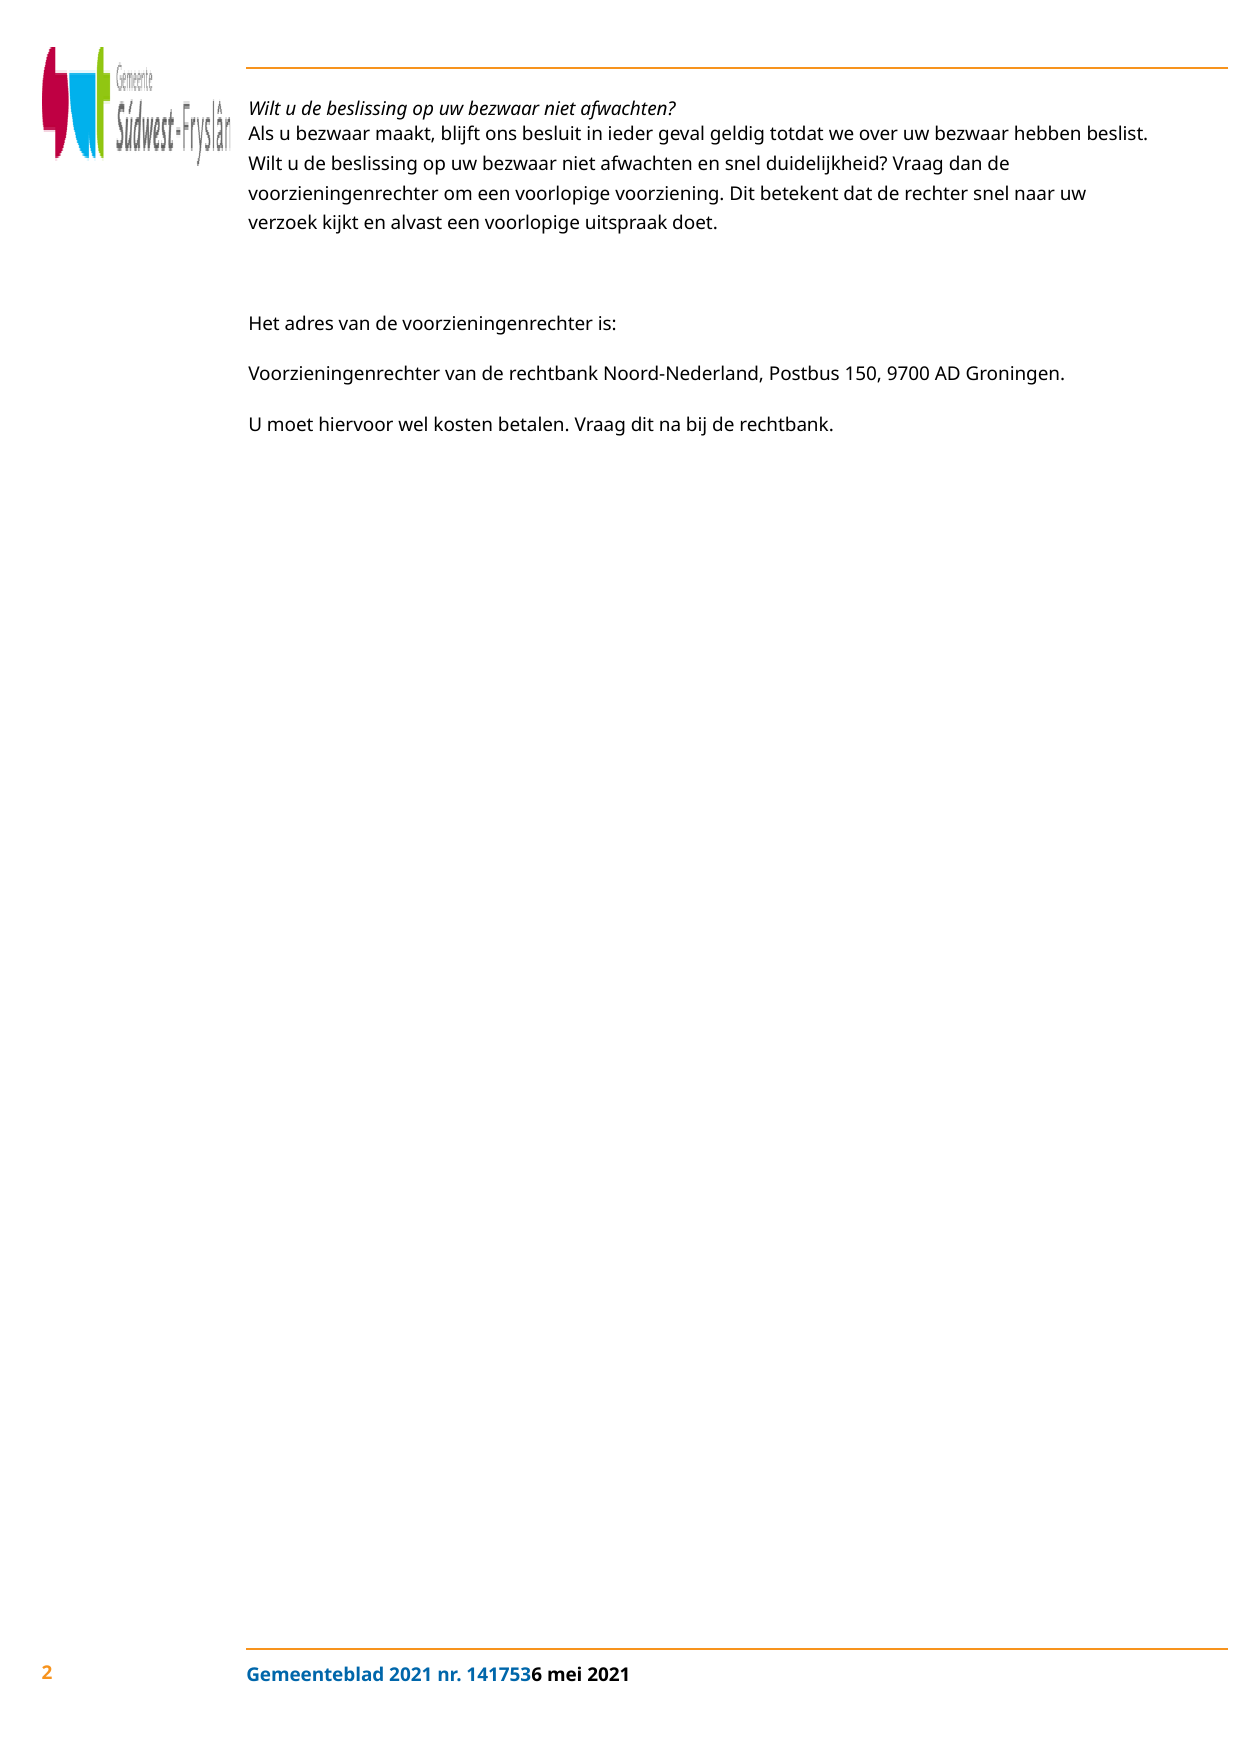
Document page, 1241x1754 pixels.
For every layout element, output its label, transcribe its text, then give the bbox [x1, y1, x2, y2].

text Wilt u de beslissing op uw bezwaar niet afwachten? [248, 95, 1152, 121]
text Voorzieningenrechter van de rechtbank Noord-Nederland, Postbus 150, 9700 AD Groningen. [248, 361, 1152, 386]
picture [41, 47, 231, 172]
text Het adres van de voorzieningenrechter is: [248, 310, 1152, 336]
text Als u bezwaar maakt, blijft ons besluit in ieder geval geldig totdat we over uw bezwaar hebben beslist. Wilt u de beslissing op uw bezwaar niet afwachten en snel duidelijkheid? Vraag dan de voorzieningenrechter om een voorlopige voorziening. Dit betekent dat de rechter snel naar uw verzoek kijkt en alvast een voorlopige uitspraak doet. [248, 121, 1152, 235]
text U moet hiervoor wel kosten betalen. Vraag dit na bij de rechtbank. [248, 411, 1152, 437]
